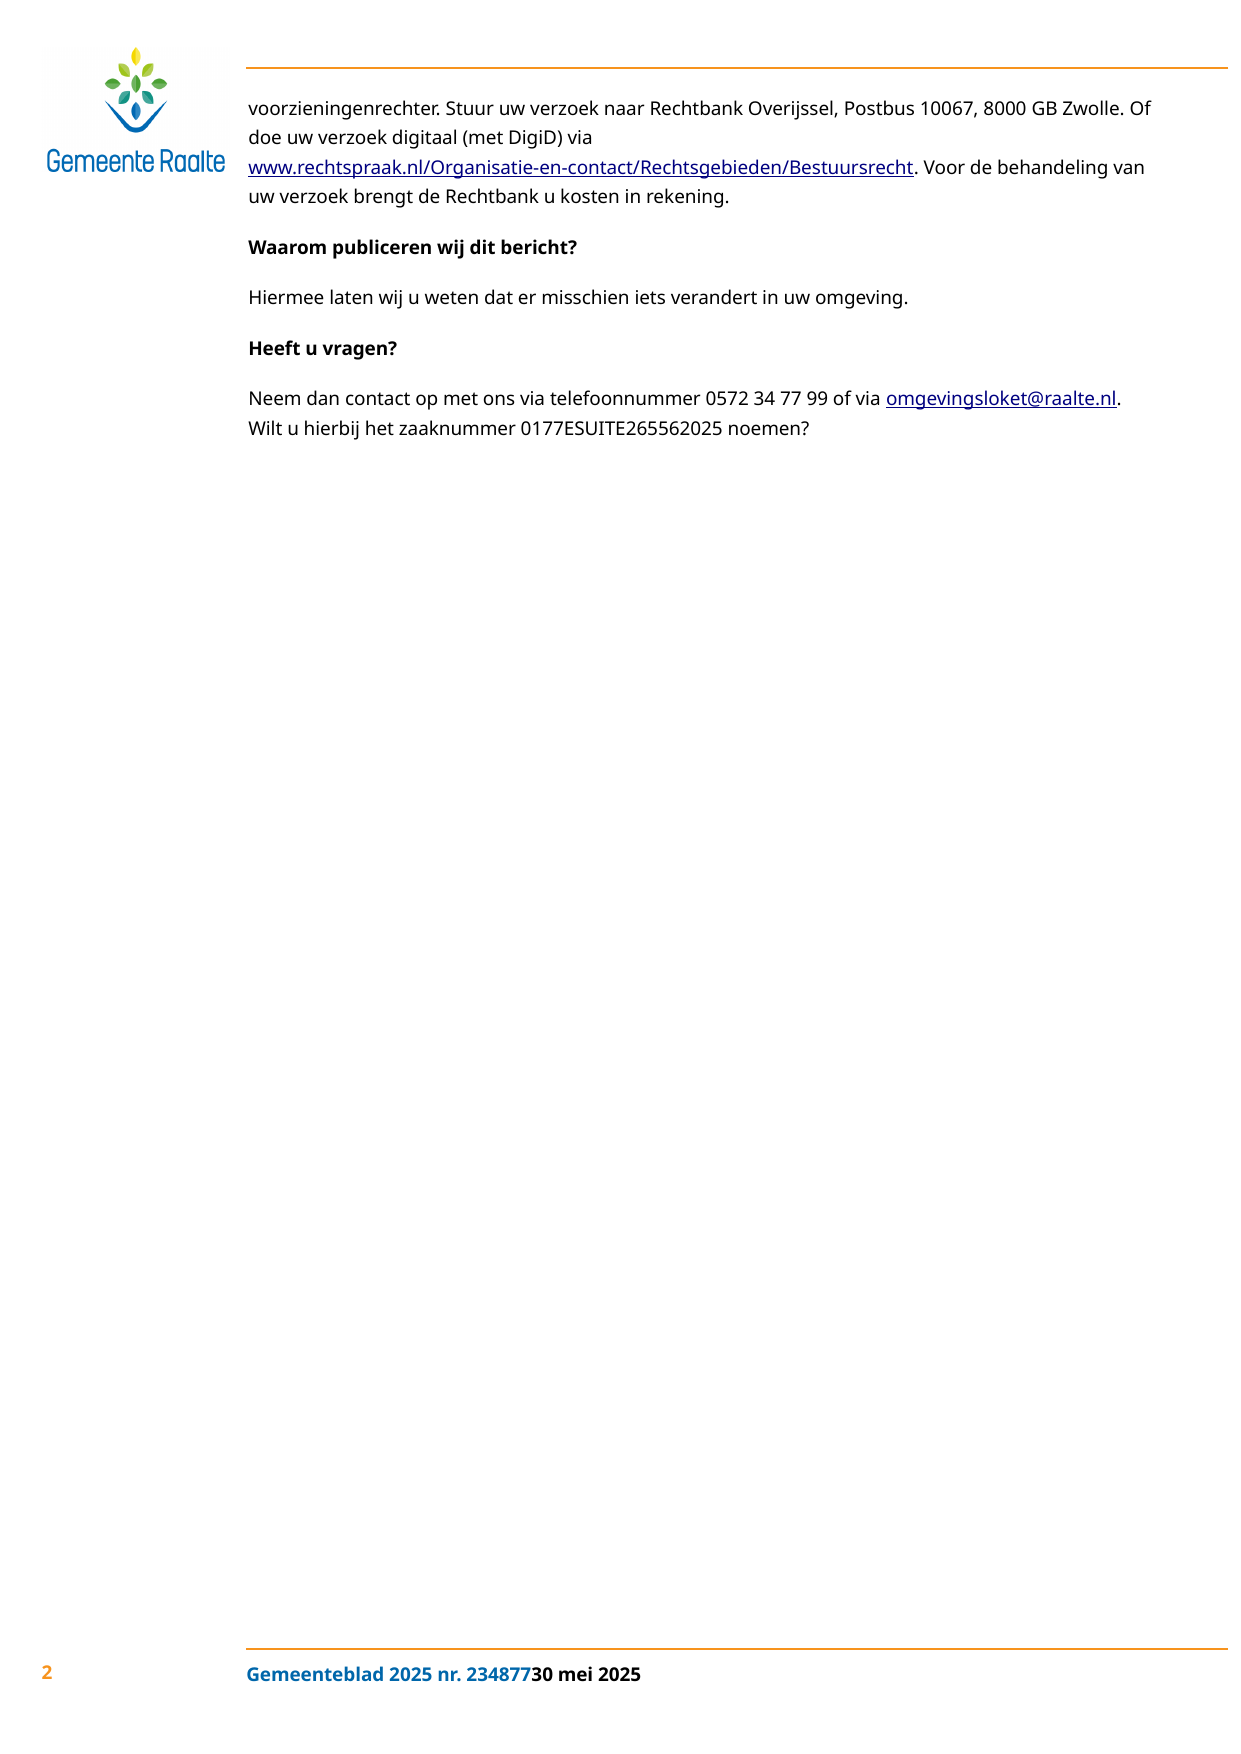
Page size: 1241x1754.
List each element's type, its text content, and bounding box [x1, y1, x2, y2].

text Heeft u vragen? [248, 335, 1152, 361]
text Hiermee laten wij u weten dat er misschien iets verandert in uw omgeving. [248, 284, 1152, 310]
text voorzieningenrechter. Stuur uw verzoek naar Rechtbank Overijssel, Postbus 10067, 8000 GB Zwolle. Of doe uw verzoek digitaal (met DigiD) via www.rechtspraak.nl/Organisatie-en-contact/Rechtsgebieden/Bestuursrecht. Voor de behandeling van uw verzoek brengt de Rechtbank u kosten in rekening. [248, 95, 1152, 209]
picture [41, 47, 231, 172]
text Neem dan contact op met ons via telefoonnummer 0572 34 77 99 of via omgevingsloket@raalte.nl. Wilt u hierbij het zaaknummer 0177ESUITE265562025 noemen? [248, 385, 1152, 441]
text Waarom publiceren wij dit bericht? [248, 234, 1152, 260]
